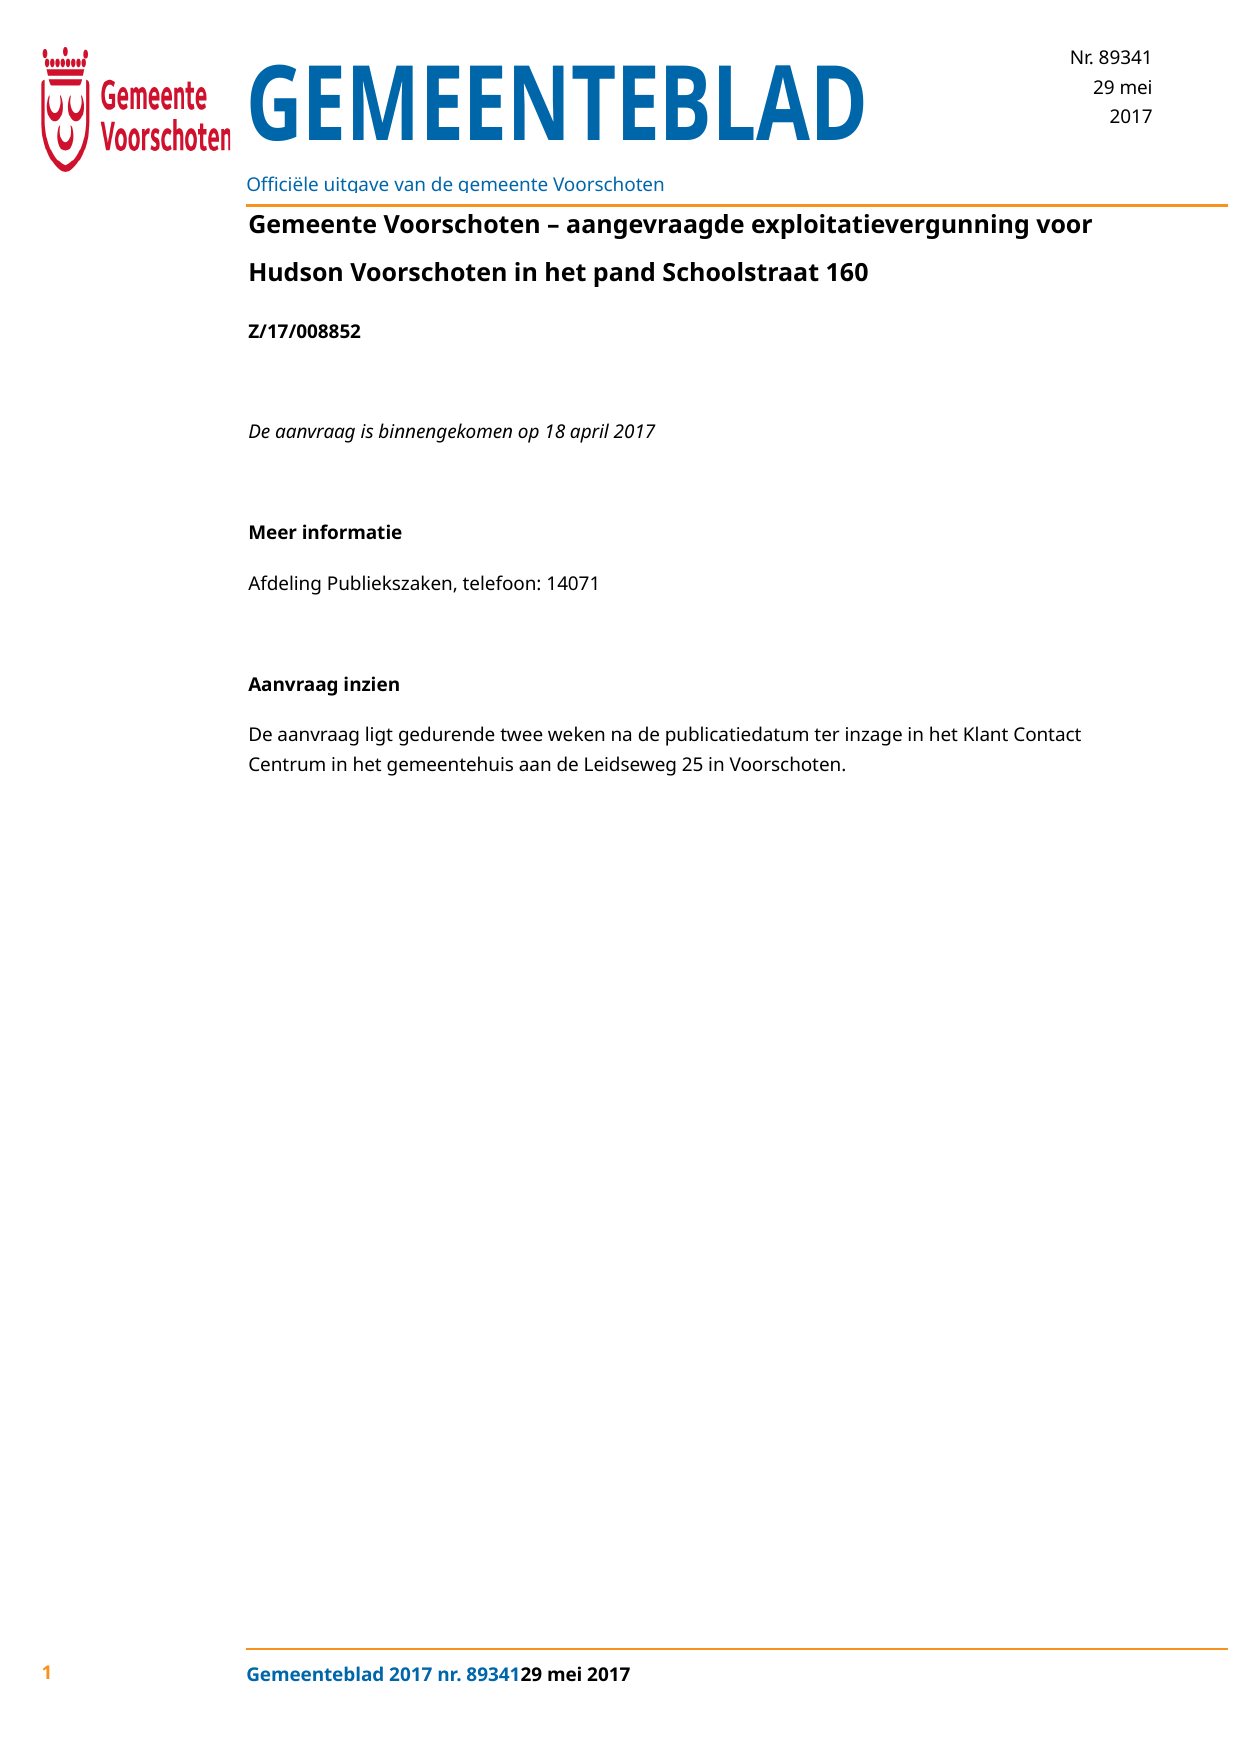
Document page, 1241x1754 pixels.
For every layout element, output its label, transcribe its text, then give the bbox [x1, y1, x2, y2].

text Meer informatie [248, 519, 1152, 545]
text Aanvraag inzien [248, 671, 1152, 697]
text De aanvraag ligt gedurende twee weken na de publicatiedatum ter inzage in het Klant Contact Centrum in het gemeentehuis aan de Leidseweg 25 in Voorschoten. [248, 721, 1152, 777]
picture [41, 47, 231, 172]
text De aanvraag is binnengekomen op 18 april 2017 [248, 419, 1152, 444]
text Z/17/008852 [248, 318, 1152, 344]
text Gemeente Voorschoten – aangevraagde exploitatievergunning voor Hudson Voorschoten in het pand Schoolstraat 160 [248, 207, 1152, 288]
text Afdeling Publiekszaken, telefoon: 14071 [248, 570, 1152, 596]
